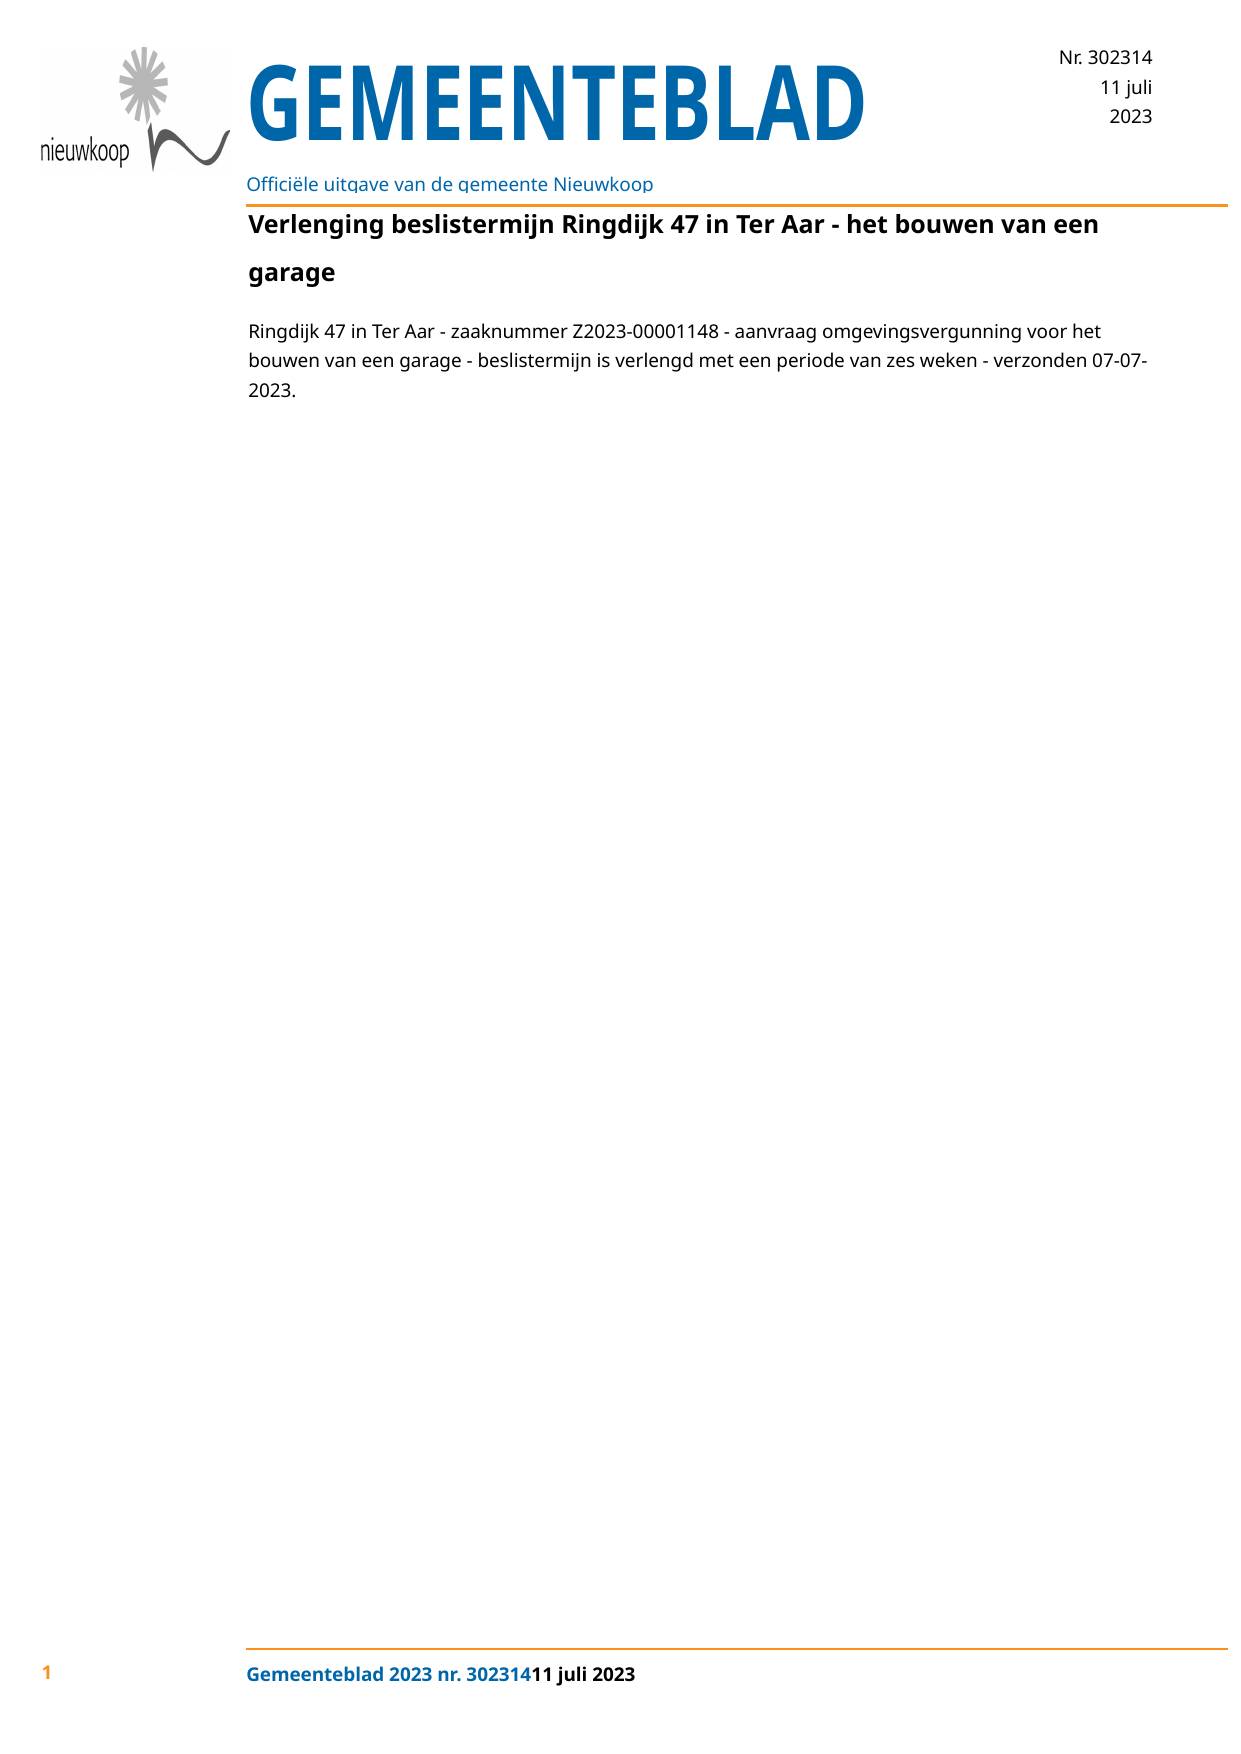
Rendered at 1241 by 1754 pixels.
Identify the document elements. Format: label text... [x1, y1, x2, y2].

picture [41, 47, 231, 172]
text Verlenging beslistermijn Ringdijk 47 in Ter Aar - het bouwen van een garage [248, 207, 1152, 288]
text Ringdijk 47 in Ter Aar - zaaknummer Z2023-00001148 - aanvraag omgevingsvergunning voor het bouwen van een garage - beslistermijn is verlengd met een periode van zes weken - verzonden 07-07-2023. [248, 318, 1152, 403]
